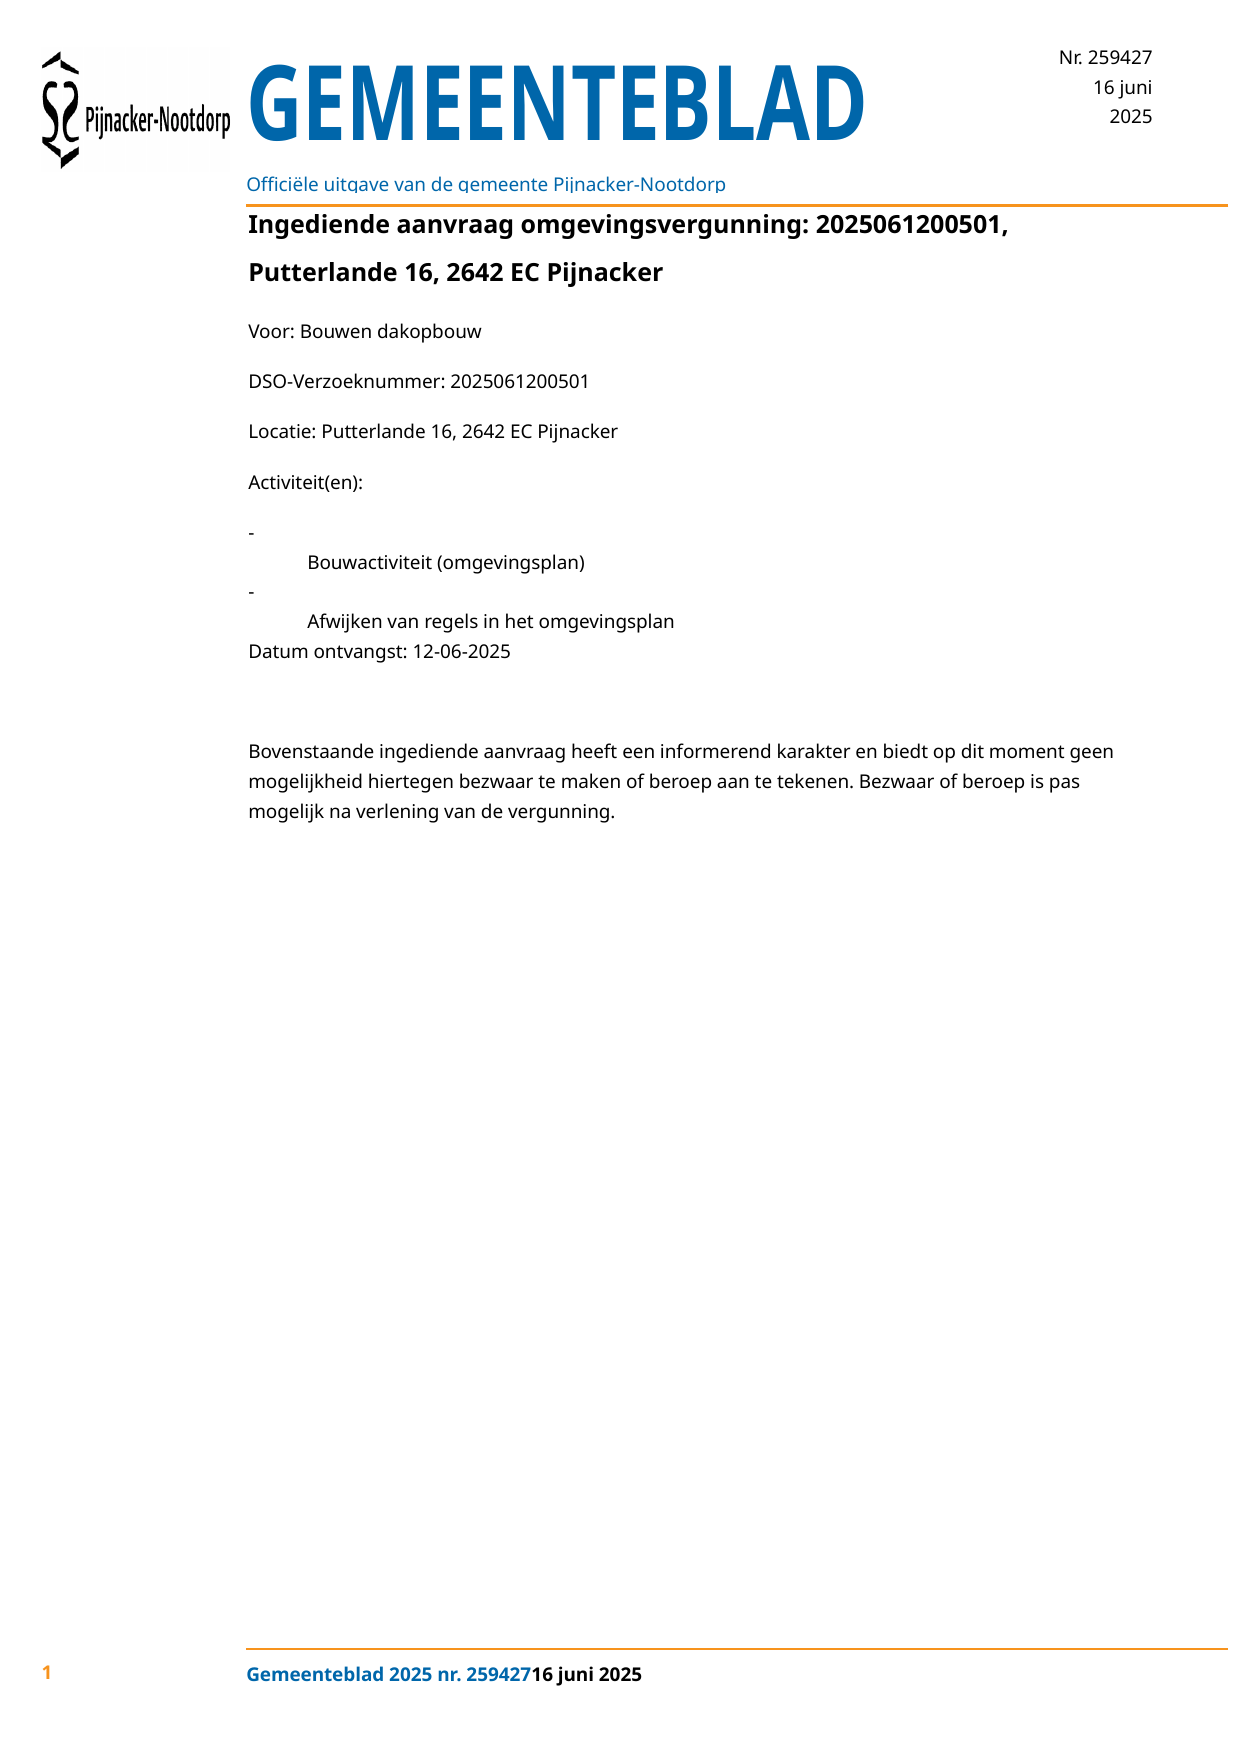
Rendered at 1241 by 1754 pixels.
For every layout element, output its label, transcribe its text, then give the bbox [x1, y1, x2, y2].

picture [41, 47, 231, 172]
text Bovenstaande ingediende aanvraag heeft een informerend karakter en biedt op dit moment geen mogelijkheid hiertegen bezwaar te maken of beroep aan te tekenen. Bezwaar of beroep is pas mogelijk na verlening van de vergunning. [248, 739, 1152, 824]
text Voor: Bouwen dakopbouw [248, 318, 1152, 344]
text Locatie: Putterlande 16, 2642 EC Pijnacker [248, 419, 1152, 444]
list Bouwactiviteit (omgevingsplan) [248, 549, 1152, 575]
text Activiteit(en): [248, 469, 1152, 495]
text Ingediende aanvraag omgevingsvergunning: 2025061200501, Putterlande 16, 2642 EC Pijnacker [248, 207, 1152, 288]
text DSO-Verzoeknummer: 2025061200501 [248, 368, 1152, 394]
text Datum ontvangst: 12-06-2025 [248, 638, 1152, 664]
list Afwijken van regels in het omgevingsplan [248, 608, 1152, 634]
